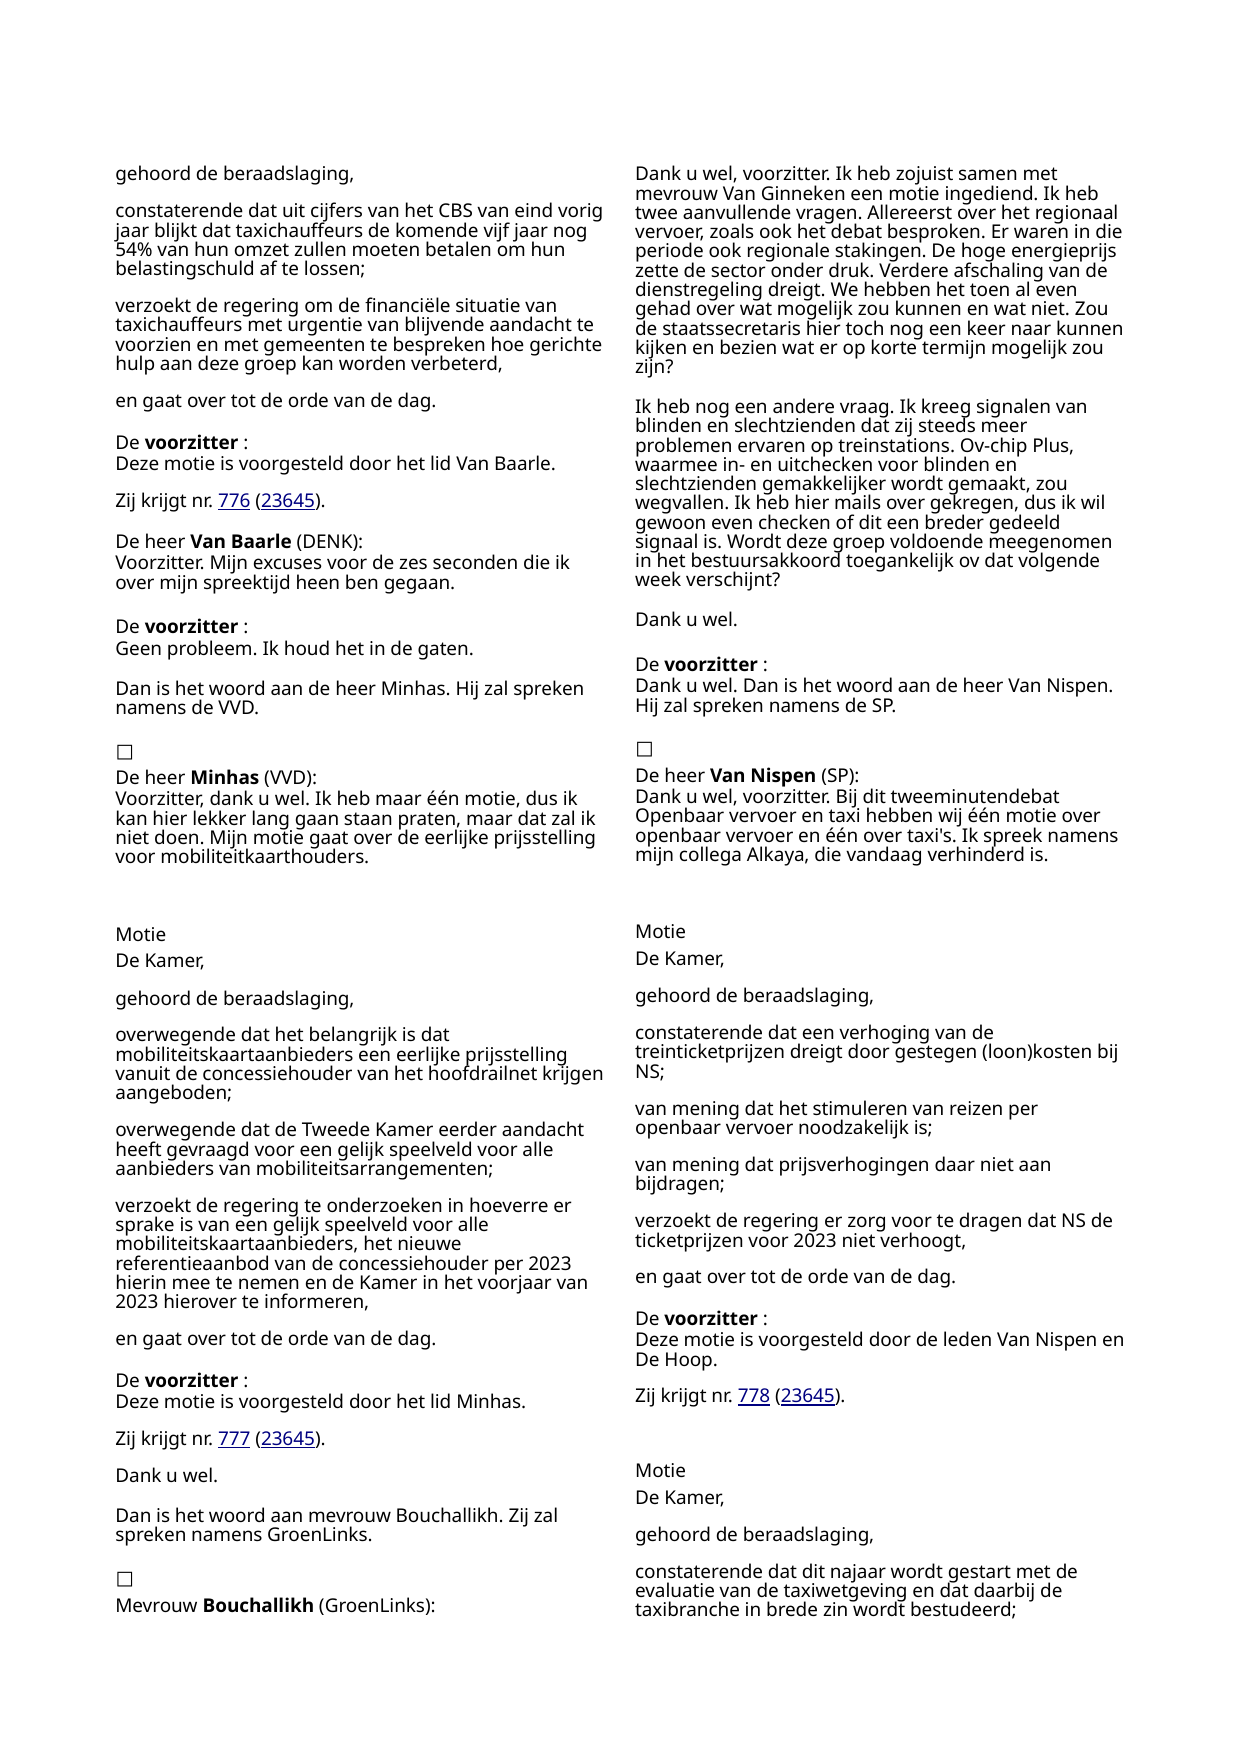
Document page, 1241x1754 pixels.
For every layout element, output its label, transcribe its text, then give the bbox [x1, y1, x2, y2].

text Zij krijgt nr. 777 (23645). [115, 1430, 605, 1449]
text gehoord de beraadslaging, [635, 987, 1125, 1007]
text constaterende dat dit najaar wordt gestart met de evaluatie van de taxiwetgeving en dat daarbij de taxibranche in brede zin wordt bestudeerd; [635, 1563, 1125, 1621]
text Mevrouw Bouchallikh (GroenLinks): [115, 1592, 605, 1618]
text gehoord de beraadslaging, [635, 1526, 1125, 1545]
text Motie [115, 921, 605, 947]
text Motie [635, 1457, 1125, 1483]
text en gaat over tot de orde van de dag. [115, 1330, 605, 1349]
text De heer Van Baarle (DENK): [115, 529, 605, 554]
text Dank u wel. [115, 1467, 605, 1486]
text ⬜ [115, 1566, 605, 1592]
text gehoord de beraadslaging, [115, 165, 605, 184]
text De heer Van Nispen (SP): [635, 762, 1125, 788]
text De heer Minhas (VVD): [115, 764, 605, 790]
text constaterende dat een verhoging van de treinticketprijzen dreigt door gestegen (loon)kosten bij NS; [635, 1024, 1125, 1082]
text Ik heb nog een andere vraag. Ik kreeg signalen van blinden en slechtzienden dat zij steeds meer problemen ervaren op treinstations. Ov-chip Plus, waarmee in- en uitchecken voor blinden en slechtzienden gemakkelijker wordt gemaakt, zou wegvallen. Ik heb hier mails over gekregen, dus ik wil gewoon even checken of dit een breder gedeeld signaal is. Wordt deze groep voldoende meegenomen in het bestuursakkoord toegankelijk ov dat volgende week verschijnt? [635, 398, 1125, 591]
text Zij krijgt nr. 776 (23645). [115, 492, 605, 511]
text De Kamer, [635, 1489, 1125, 1508]
text overwegende dat de Tweede Kamer eerder aandacht heeft gevraagd voor een gelijk speelveld voor alle aanbieders van mobiliteitsarrangementen; [115, 1121, 605, 1179]
text Geen probleem. Ik houd het in de gaten. [115, 639, 605, 659]
text verzoekt de regering om de financiële situatie van taxichauffeurs met urgentie van blijvende aandacht te voorzien en met gemeenten te bespreken hoe gerichte hulp aan deze groep kan worden verbeterd, [115, 297, 605, 374]
text overwegende dat het belangrijk is dat mobiliteitskaartaanbieders een eerlijke prijsstelling vanuit de concessiehouder van het hoofdrailnet krijgen aangeboden; [115, 1026, 605, 1103]
text Dank u wel. Dan is het woord aan de heer Van Nispen. Hij zal spreken namens de SP. [635, 677, 1125, 716]
text ⬜ [115, 739, 605, 764]
text De Kamer, [115, 952, 605, 972]
text van mening dat het stimuleren van reizen per openbaar vervoer noodzakelijk is; [635, 1100, 1125, 1138]
text van mening dat prijsverhogingen daar niet aan bijdragen; [635, 1156, 1125, 1194]
text gehoord de beraadslaging, [115, 989, 605, 1009]
text Dank u wel, voorzitter. Bij dit tweeminutendebat Openbaar vervoer en taxi hebben wij één motie over openbaar vervoer en één over taxi's. Ik spreek namens mijn collega Alkaya, die vandaag verhinderd is. [635, 788, 1125, 865]
text Voorzitter. Mijn excuses voor de zes seconden die ik over mijn spreektijd heen ben gegaan. [115, 554, 605, 593]
text Dank u wel. [635, 611, 1125, 631]
text De voorzitter : [635, 1306, 1125, 1331]
text Deze motie is voorgesteld door het lid Minhas. [115, 1393, 605, 1412]
text De voorzitter : [115, 1367, 605, 1393]
text De Kamer, [635, 950, 1125, 969]
text constaterende dat uit cijfers van het CBS van eind vorig jaar blijkt dat taxichauffeurs de komende vijf jaar nog 54% van hun omzet zullen moeten betalen om hun belastingschuld af te lossen; [115, 202, 605, 279]
text De voorzitter : [115, 614, 605, 639]
text Dan is het woord aan mevrouw Bouchallikh. Zij zal spreken namens GroenLinks. [115, 1507, 605, 1545]
text en gaat over tot de orde van de dag. [635, 1268, 1125, 1288]
text ⬜ [635, 737, 1125, 762]
text De voorzitter : [635, 652, 1125, 677]
text Dan is het woord aan de heer Minhas. Hij zal spreken namens de VVD. [115, 679, 605, 718]
text en gaat over tot de orde van de dag. [115, 392, 605, 411]
text Deze motie is voorgesteld door de leden Van Nispen en De Hoop. [635, 1331, 1125, 1370]
text verzoekt de regering er zorg voor te dragen dat NS de ticketprijzen voor 2023 niet verhoogt, [635, 1212, 1125, 1251]
text Zij krijgt nr. 778 (23645). [635, 1387, 1125, 1407]
text De voorzitter : [115, 429, 605, 454]
text Dank u wel, voorzitter. Ik heb zojuist samen met mevrouw Van Ginneken een motie ingediend. Ik heb twee aanvullende vragen. Allereerst over het regionaal vervoer, zoals ook het debat besproken. Er waren in die periode ook regionale stakingen. De hoge energieprijs zette de sector onder druk. Verdere afschaling van de dienstregeling dreigt. We hebben het toen al even gehad over wat mogelijk zou kunnen en wat niet. Zou de staatssecretaris hier toch nog een keer naar kunnen kijken en bezien wat er op korte termijn mogelijk zou zijn? [635, 165, 1125, 377]
text verzoekt de regering te onderzoeken in hoeverre er sprake is van een gelijk speelveld voor alle mobiliteitskaartaanbieders, het nieuwe referentieaanbod van de concessiehouder per 2023 hierin mee te nemen en de Kamer in het voorjaar van 2023 hierover te informeren, [115, 1197, 605, 1312]
text Motie [635, 919, 1125, 944]
text Deze motie is voorgesteld door het lid Van Baarle. [115, 454, 605, 474]
text Voorzitter, dank u wel. Ik heb maar één motie, dus ik kan hier lekker lang gaan staan praten, maar dat zal ik niet doen. Mijn motie gaat over de eerlijke prijsstelling voor mobiliteitkaarthouders. [115, 790, 605, 867]
